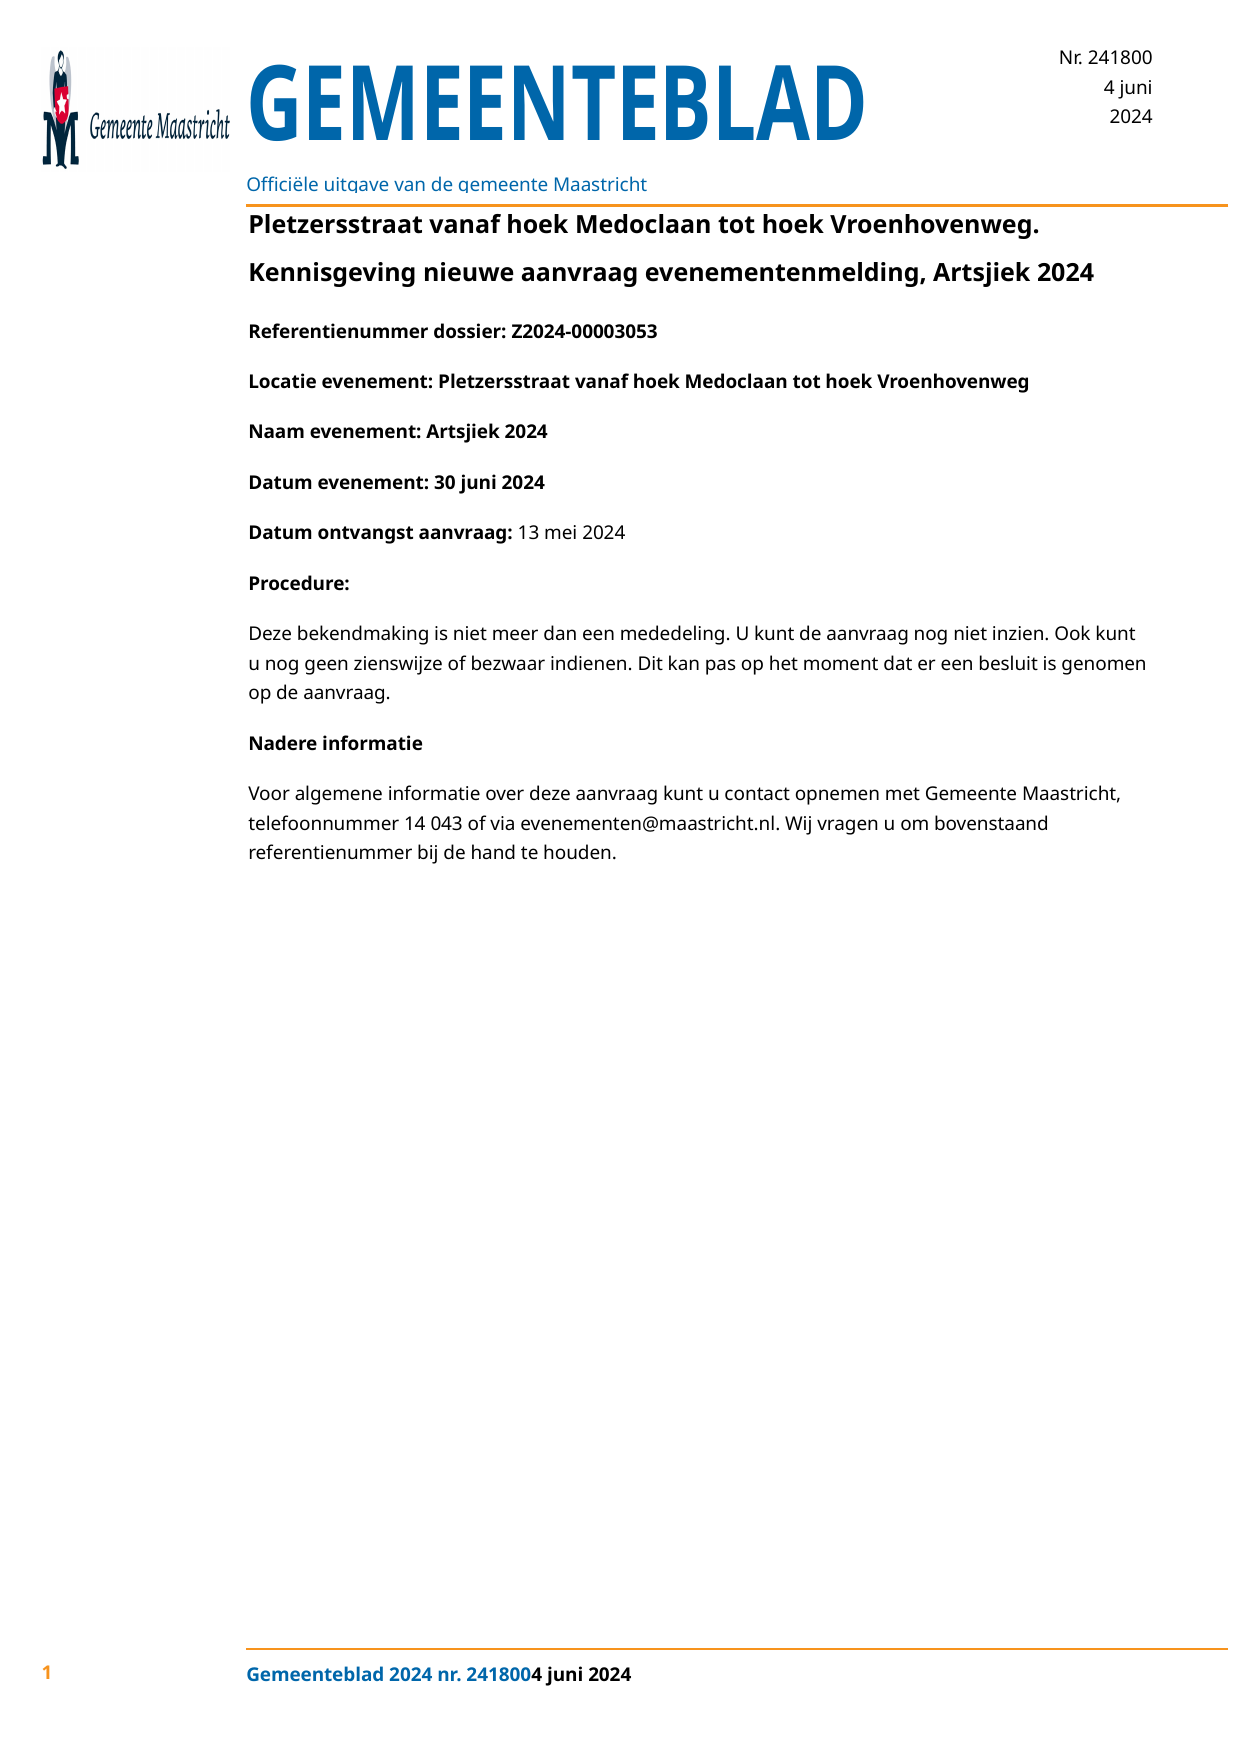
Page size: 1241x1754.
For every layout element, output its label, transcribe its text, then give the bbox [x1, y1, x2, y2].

text Referentienummer dossier: Z2024-00003053 [248, 318, 1152, 344]
text Deze bekendmaking is niet meer dan een mededeling. U kunt de aanvraag nog niet inzien. Ook kunt u nog geen zienswijze of bezwaar indienen. Dit kan pas op het moment dat er een besluit is genomen op de aanvraag. [248, 620, 1152, 705]
text Locatie evenement: Pletzersstraat vanaf hoek Medoclaan tot hoek Vroenhovenweg [248, 368, 1152, 394]
text Procedure: [248, 570, 1152, 596]
text Voor algemene informatie over deze aanvraag kunt u contact opnemen met Gemeente Maastricht, telefoonnummer 14 043 of via evenementen@maastricht.nl. Wij vragen u om bovenstaand referentienummer bij de hand te houden. [248, 780, 1152, 865]
text Naam evenement: Artsjiek 2024 [248, 419, 1152, 444]
text Nadere informatie [248, 730, 1152, 756]
text Datum evenement: 30 juni 2024 [248, 469, 1152, 495]
text Pletzersstraat vanaf hoek Medoclaan tot hoek Vroenhovenweg. Kennisgeving nieuwe aanvraag evenementenmelding, Artsjiek 2024 [248, 207, 1152, 288]
picture [41, 47, 231, 172]
text Datum ontvangst aanvraag: 13 mei 2024 [248, 519, 1152, 545]
